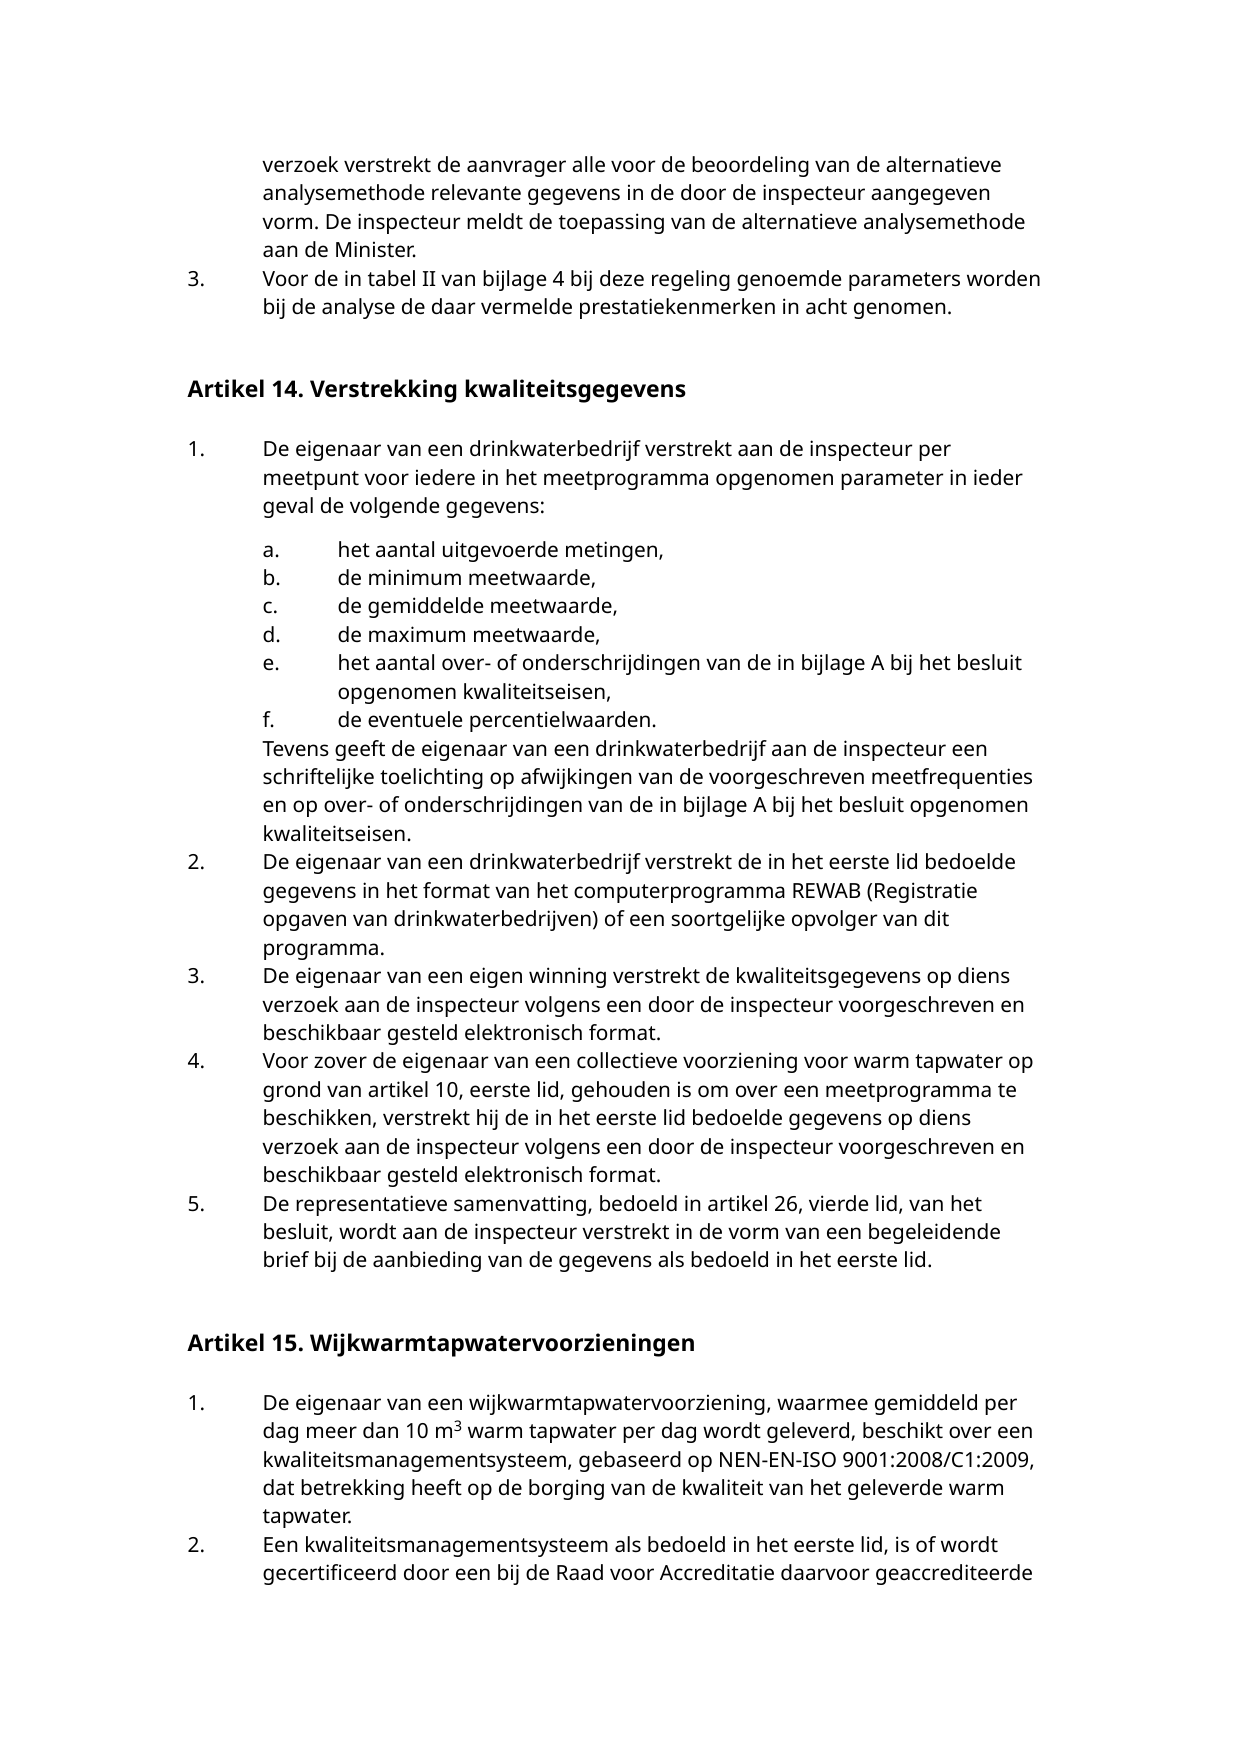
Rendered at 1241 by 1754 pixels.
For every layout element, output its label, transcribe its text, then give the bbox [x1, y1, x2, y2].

list Tevens geeft de eigenaar van een drinkwaterbedrijf aan de inspecteur een schriftelijke toelichting op afwijkingen van de voorgeschreven meetfrequenties en op over- of onderschrijdingen van de in bijlage A bij het besluit opgenomen kwaliteitseisen. [187, 734, 1053, 847]
subtitle Artikel 15. Wijkwarmtapwatervoorzieningen [187, 1327, 1053, 1358]
subtitle Artikel 14. Verstrekking kwaliteitsgegevens [187, 373, 1053, 404]
list Een kwaliteitsmanagementsysteem als bedoeld in het eerste lid, is of wordt gecertificeerd door een bij de Raad voor Accreditatie daarvoor geaccrediteerde [187, 1530, 1053, 1587]
list Voor de in tabel II van bijlage 4 bij deze regeling genoemde parameters worden bij de analyse de daar vermelde prestatiekenmerken in acht genomen. [187, 264, 1053, 321]
list Voor zover de eigenaar van een collectieve voorziening voor warm tapwater op grond van artikel 10, eerste lid, gehouden is om over een meetprogramma te beschikken, verstrekt hij de in het eerste lid bedoelde gegevens op diens verzoek aan de inspecteur volgens een door de inspecteur voorgeschreven en beschikbaar gesteld elektronisch format. [187, 1047, 1053, 1189]
list De eigenaar van een drinkwaterbedrijf verstrekt de in het eerste lid bedoelde gegevens in het format van het computerprogramma REWAB (Registratie opgaven van drinkwaterbedrijven) of een soortgelijke opvolger van dit programma. [187, 847, 1053, 961]
list de maximum meetwaarde, [262, 620, 1053, 648]
list het aantal over- of onderschrijdingen van de in bijlage A bij het besluit opgenomen kwaliteitseisen, [262, 648, 1053, 705]
list de minimum meetwaarde, [262, 563, 1053, 592]
list De eigenaar van een drinkwaterbedrijf verstrekt aan de inspecteur per meetpunt voor iedere in het meetprogramma opgenomen parameter in ieder geval de volgende gegevens: [187, 434, 1053, 520]
list De eigenaar van een eigen winning verstrekt de kwaliteitsgegevens op diens verzoek aan de inspecteur volgens een door de inspecteur voorgeschreven en beschikbaar gesteld elektronisch format. [187, 961, 1053, 1047]
list verzoek verstrekt de aanvrager alle voor de beoordeling van de alternatieve analysemethode relevante gegevens in de door de inspecteur aangegeven vorm. De inspecteur meldt de toepassing van de alternatieve analysemethode aan de Minister. [187, 150, 1053, 264]
list de gemiddelde meetwaarde, [262, 592, 1053, 620]
list het aantal uitgevoerde metingen, [262, 535, 1053, 563]
list De representatieve samenvatting, bedoeld in artikel 26, vierde lid, van het besluit, wordt aan de inspecteur verstrekt in de vorm van een begeleidende brief bij de aanbieding van de gegevens als bedoeld in het eerste lid. [187, 1189, 1053, 1274]
list de eventuele percentielwaarden. [262, 705, 1053, 734]
list De eigenaar van een wijkwarmtapwatervoorziening, waarmee gemiddeld per dag meer dan 10 m3 warm tapwater per dag wordt geleverd, beschikt over een kwaliteitsmanagementsysteem, gebaseerd op NEN-EN-ISO 9001:2008/C1:2009, dat betrekking heeft op de borging van de kwaliteit van het geleverde warm tapwater. [187, 1388, 1053, 1530]
